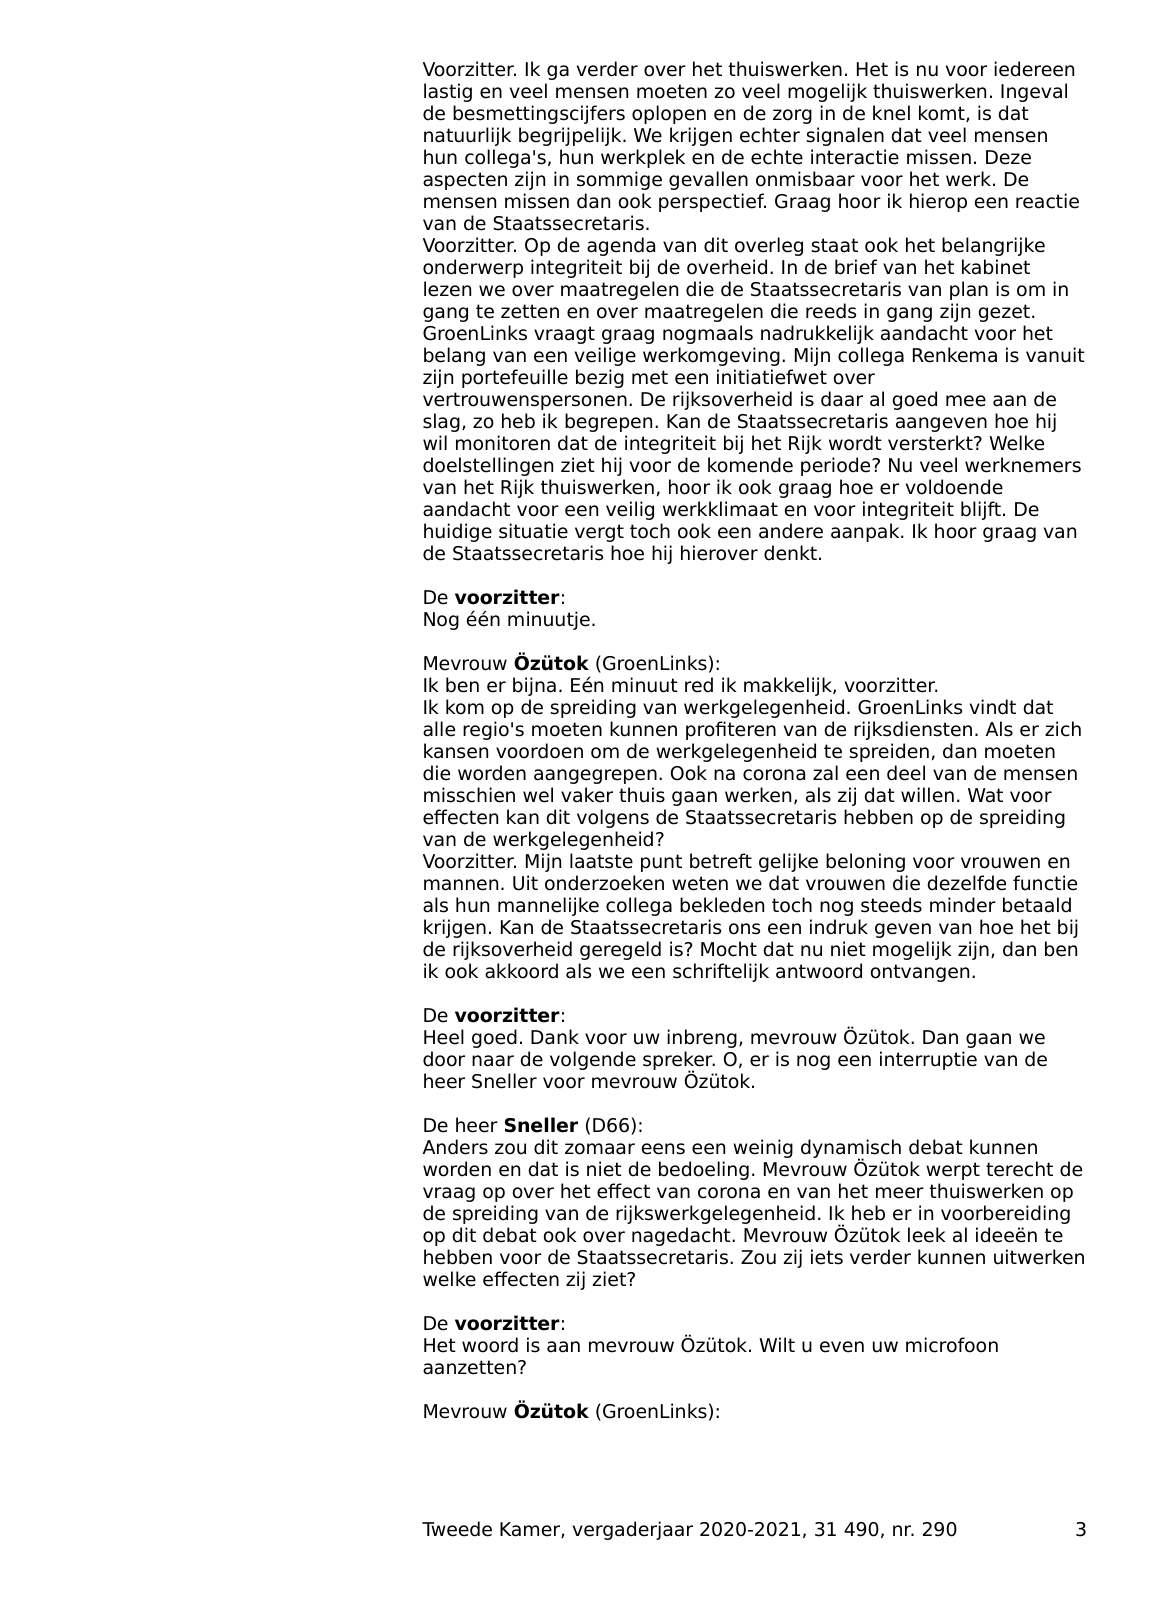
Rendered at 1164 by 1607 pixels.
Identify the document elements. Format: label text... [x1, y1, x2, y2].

text De heer Sneller (D66): [422, 1115, 1087, 1137]
text Ik ben er bijna. Eén minuut red ik makkelijk, voorzitter. [422, 675, 1087, 697]
text Mevrouw Özütok (GroenLinks): [422, 1401, 1087, 1423]
text Heel goed. Dank voor uw inbreng, mevrouw Özütok. Dan gaan we door naar de volgende spreker. O, er is nog een interruptie van de heer Sneller voor mevrouw Özütok. [422, 1027, 1087, 1093]
text Mevrouw Özütok (GroenLinks): [422, 653, 1087, 675]
text Anders zou dit zomaar eens een weinig dynamisch debat kunnen worden en dat is niet de bedoeling. Mevrouw Özütok werpt terecht de vraag op over het effect van corona en van het meer thuiswerken op de spreiding van de rijkswerkgelegenheid. Ik heb er in voorbereiding op dit debat ook over nagedacht. Mevrouw Özütok leek al ideeën te hebben voor de Staatssecretaris. Zou zij iets verder kunnen uitwerken welke effecten zij ziet? [422, 1137, 1087, 1291]
text Voorzitter. Mijn laatste punt betreft gelijke beloning voor vrouwen en mannen. Uit onderzoeken weten we dat vrouwen die dezelfde functie als hun mannelijke collega bekleden toch nog steeds minder betaald krijgen. Kan de Staatssecretaris ons een indruk geven van hoe het bij de rijksoverheid geregeld is? Mocht dat nu niet mogelijk zijn, dan ben ik ook akkoord als we een schriftelijk antwoord ontvangen. [422, 851, 1087, 983]
text Voorzitter. Op de agenda van dit overleg staat ook het belangrijke onderwerp integriteit bij de overheid. In de brief van het kabinet lezen we over maatregelen die de Staatssecretaris van plan is om in gang te zetten en over maatregelen die reeds in gang zijn gezet. GroenLinks vraagt graag nogmaals nadrukkelijk aandacht voor het belang van een veilige werkomgeving. Mijn collega Renkema is vanuit zijn portefeuille bezig met een initiatiefwet over vertrouwenspersonen. De rijksoverheid is daar al goed mee aan de slag, zo heb ik begrepen. Kan de Staatssecretaris aangeven hoe hij wil monitoren dat de integriteit bij het Rijk wordt versterkt? Welke doelstellingen ziet hij voor de komende periode? Nu veel werknemers van het Rijk thuiswerken, hoor ik ook graag hoe er voldoende aandacht voor een veilig werkklimaat en voor integriteit blijft. De huidige situatie vergt toch ook een andere aanpak. Ik hoor graag van de Staatssecretaris hoe hij hierover denkt. [422, 235, 1087, 564]
text De voorzitter: [422, 1313, 1087, 1335]
text Het woord is aan mevrouw Özütok. Wilt u even uw microfoon aanzetten? [422, 1335, 1087, 1379]
text Ik kom op de spreiding van werkgelegenheid. GroenLinks vindt dat alle regio's moeten kunnen profiteren van de rijksdiensten. Als er zich kansen voordoen om de werkgelegenheid te spreiden, dan moeten die worden aangegrepen. Ook na corona zal een deel van de mensen misschien wel vaker thuis gaan werken, als zij dat willen. Wat voor effecten kan dit volgens de Staatssecretaris hebben op de spreiding van de werkgelegenheid? [422, 697, 1087, 851]
text De voorzitter: [422, 587, 1087, 609]
text De voorzitter: [422, 1005, 1087, 1027]
text Voorzitter. Ik ga verder over het thuiswerken. Het is nu voor iedereen lastig en veel mensen moeten zo veel mogelijk thuiswerken. Ingeval de besmettingscijfers oplopen en de zorg in de knel komt, is dat natuurlijk begrijpelijk. We krijgen echter signalen dat veel mensen hun collega's, hun werkplek en de echte interactie missen. Deze aspecten zijn in sommige gevallen onmisbaar voor het werk. De mensen missen dan ook perspectief. Graag hoor ik hierop een reactie van de Staatssecretaris. [422, 59, 1087, 235]
text Nog één minuutje. [422, 609, 1087, 631]
